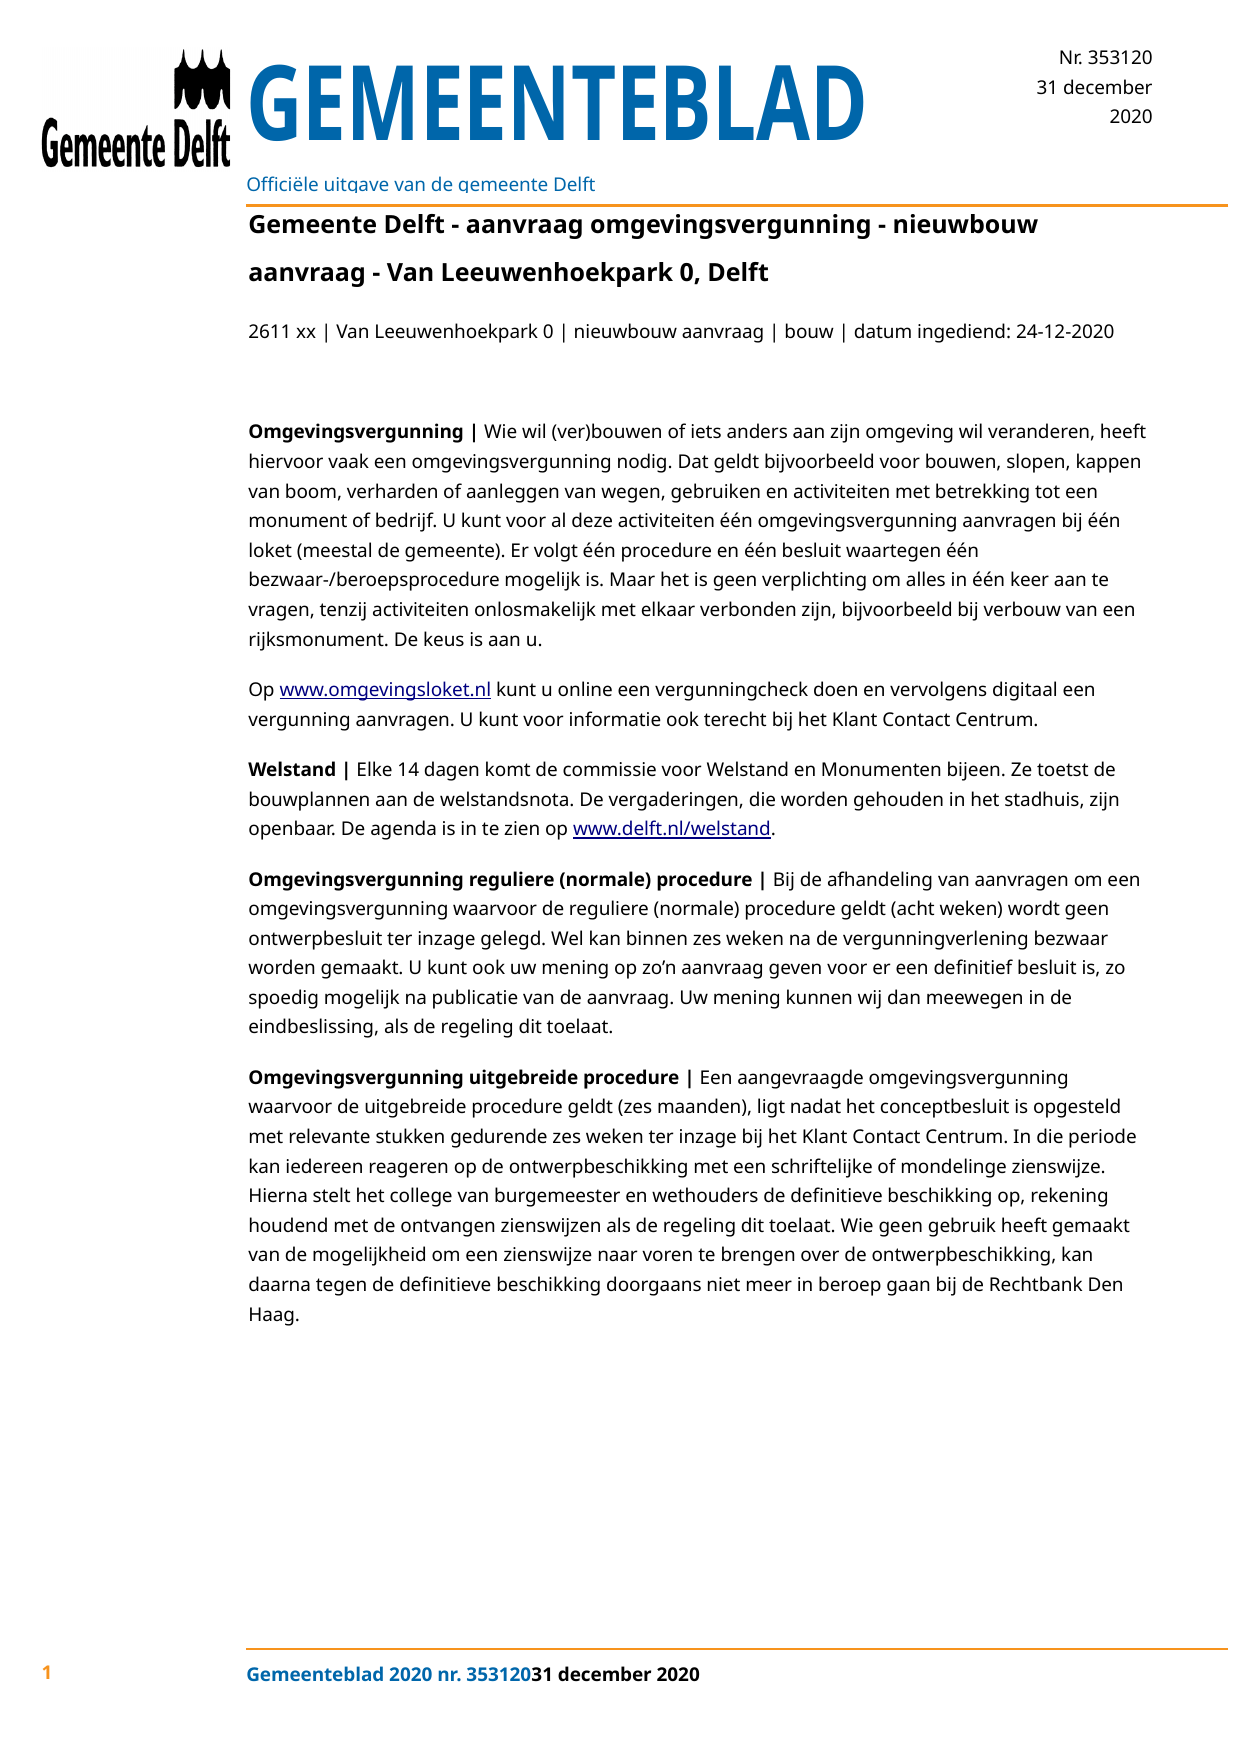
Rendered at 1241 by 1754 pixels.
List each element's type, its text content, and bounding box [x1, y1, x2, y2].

text Op www.omgevingsloket.nl kunt u online een vergunningcheck doen en vervolgens digitaal een vergunning aanvragen. U kunt voor informatie ook terecht bij het Klant Contact Centrum. [248, 676, 1152, 732]
text Gemeente Delft - aanvraag omgevingsvergunning - nieuwbouw aanvraag - Van Leeuwenhoekpark 0, Delft [248, 207, 1152, 288]
text Welstand | Elke 14 dagen komt de commissie voor Welstand en Monumenten bijeen. Ze toetst de bouwplannen aan de welstandsnota. De vergaderingen, die worden gehouden in het stadhuis, zijn openbaar. De agenda is in te zien op www.delft.nl/welstand. [248, 756, 1152, 841]
text Omgevingsvergunning uitgebreide procedure | Een aangevraagde omgevingsvergunning waarvoor de uitgebreide procedure geldt (zes maanden), ligt nadat het conceptbesluit is opgesteld met relevante stukken gedurende zes weken ter inzage bij het Klant Contact Centrum. In die periode kan iedereen reageren op de ontwerpbeschikking met een schriftelijke of mondelinge zienswijze. Hierna stelt het college van burgemeester en wethouders de definitieve beschikking op, rekening houdend met de ontvangen zienswijzen als de regeling dit toelaat. Wie geen gebruik heeft gemaakt van de mogelijkheid om een zienswijze naar voren te brengen over de ontwerpbeschikking, kan daarna tegen de definitieve beschikking doorgaans niet meer in beroep gaan bij de Rechtbank Den Haag. [248, 1064, 1152, 1327]
text 2611 xx | Van Leeuwenhoekpark 0 | nieuwbouw aanvraag | bouw | datum ingediend: 24-12-2020 [248, 318, 1152, 344]
picture [41, 47, 231, 172]
text Omgevingsvergunning reguliere (normale) procedure | Bij de afhandeling van aanvragen om een omgevingsvergunning waarvoor de reguliere (normale) procedure geldt (acht weken) wordt geen ontwerpbesluit ter inzage gelegd. Wel kan binnen zes weken na de vergunningverlening bezwaar worden gemaakt. U kunt ook uw mening op zo’n aanvraag geven voor er een definitief besluit is, zo spoedig mogelijk na publicatie van de aanvraag. Uw mening kunnen wij dan meewegen in de eindbeslissing, als de regeling dit toelaat. [248, 866, 1152, 1039]
text Omgevingsvergunning | Wie wil (ver)bouwen of iets anders aan zijn omgeving wil veranderen, heeft hiervoor vaak een omgevingsvergunning nodig. Dat geldt bijvoorbeeld voor bouwen, slopen, kappen van boom, verharden of aanleggen van wegen, gebruiken en activiteiten met betrekking tot een monument of bedrijf. U kunt voor al deze activiteiten één omgevingsvergunning aanvragen bij één loket (meestal de gemeente). Er volgt één procedure en één besluit waartegen één bezwaar-/beroepsprocedure mogelijk is. Maar het is geen verplichting om alles in één keer aan te vragen, tenzij activiteiten onlosmakelijk met elkaar verbonden zijn, bijvoorbeeld bij verbouw van een rijksmonument. De keus is aan u. [248, 419, 1152, 652]
